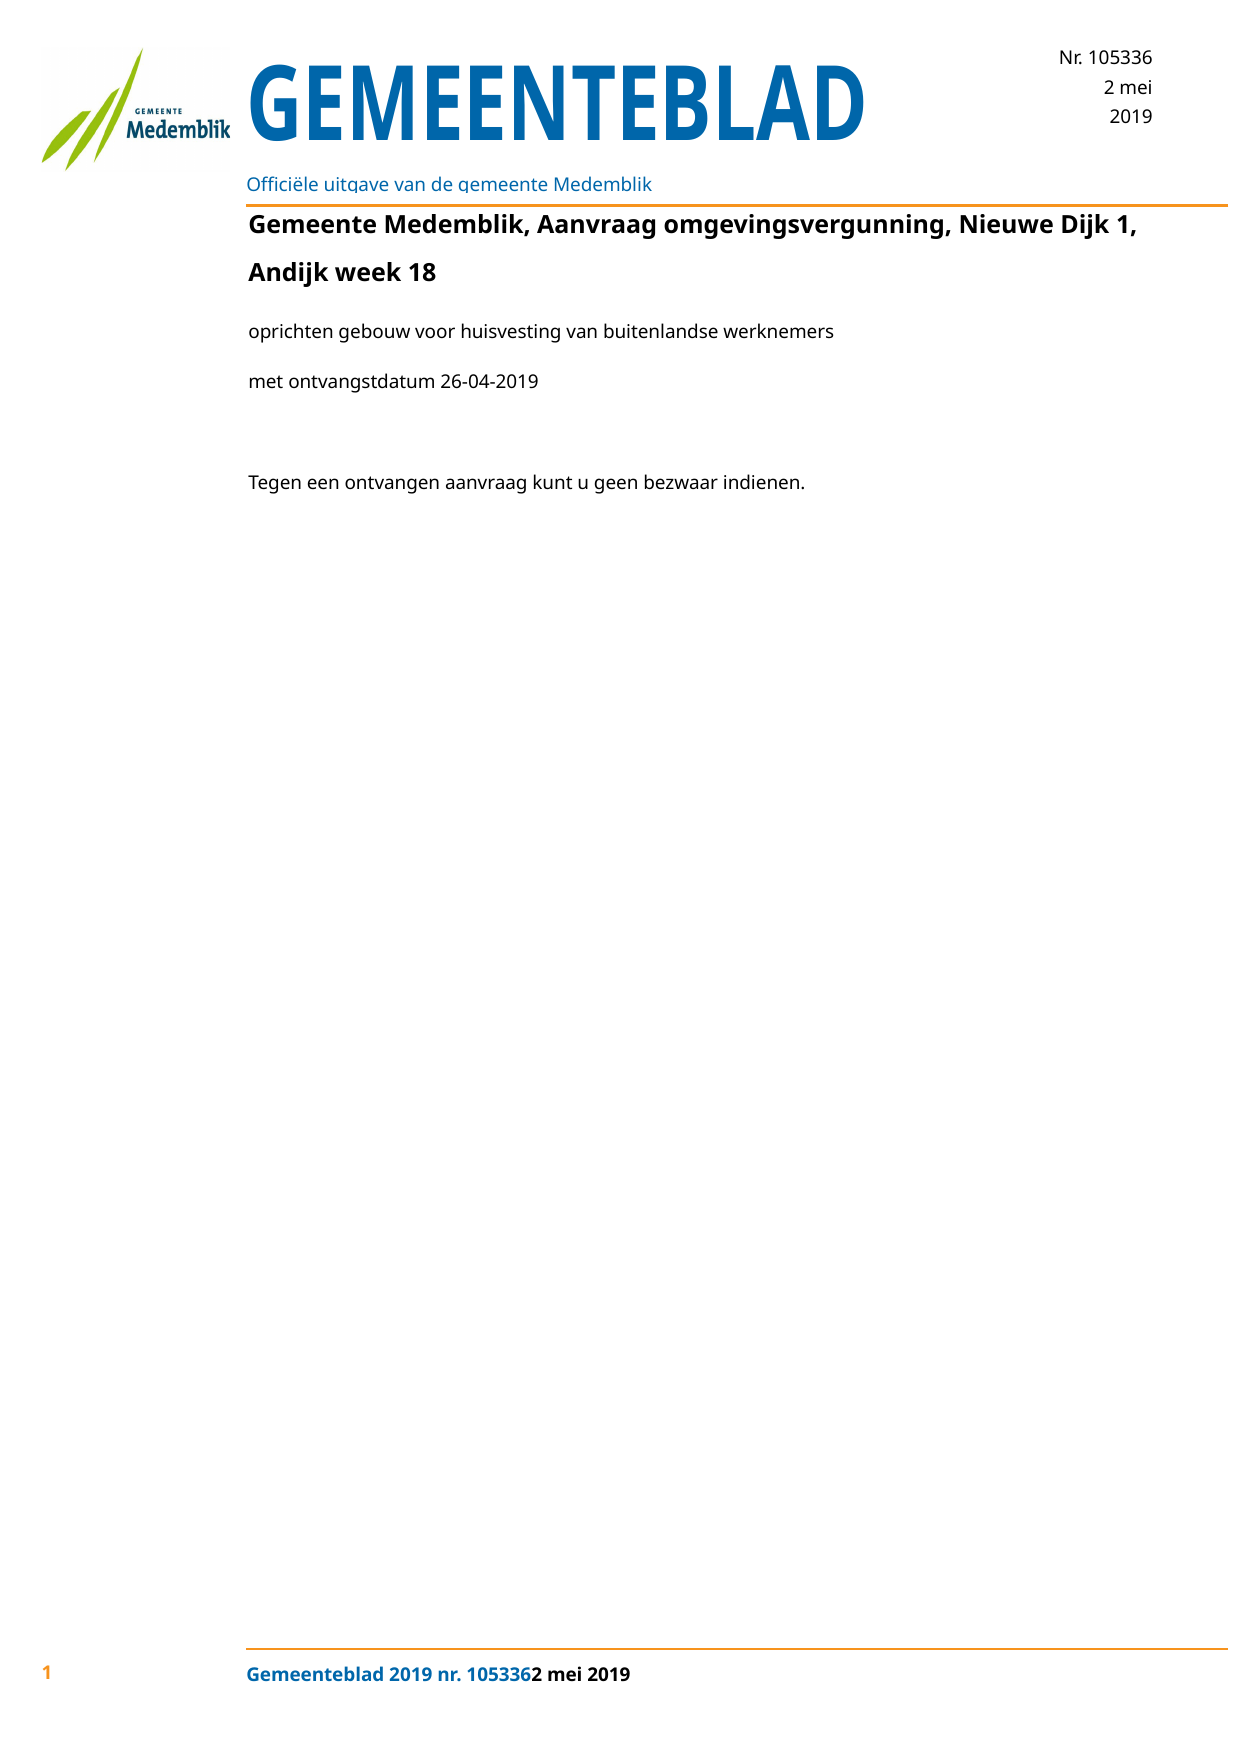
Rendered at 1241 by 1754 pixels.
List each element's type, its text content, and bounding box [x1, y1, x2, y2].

text Gemeente Medemblik, Aanvraag omgevingsvergunning, Nieuwe Dijk 1, Andijk week 18 [248, 207, 1152, 288]
picture [41, 47, 231, 172]
text oprichten gebouw voor huisvesting van buitenlandse werknemers [248, 318, 1152, 344]
text Tegen een ontvangen aanvraag kunt u geen bezwaar indienen. [248, 469, 1152, 495]
text met ontvangstdatum 26-04-2019 [248, 368, 1152, 394]
